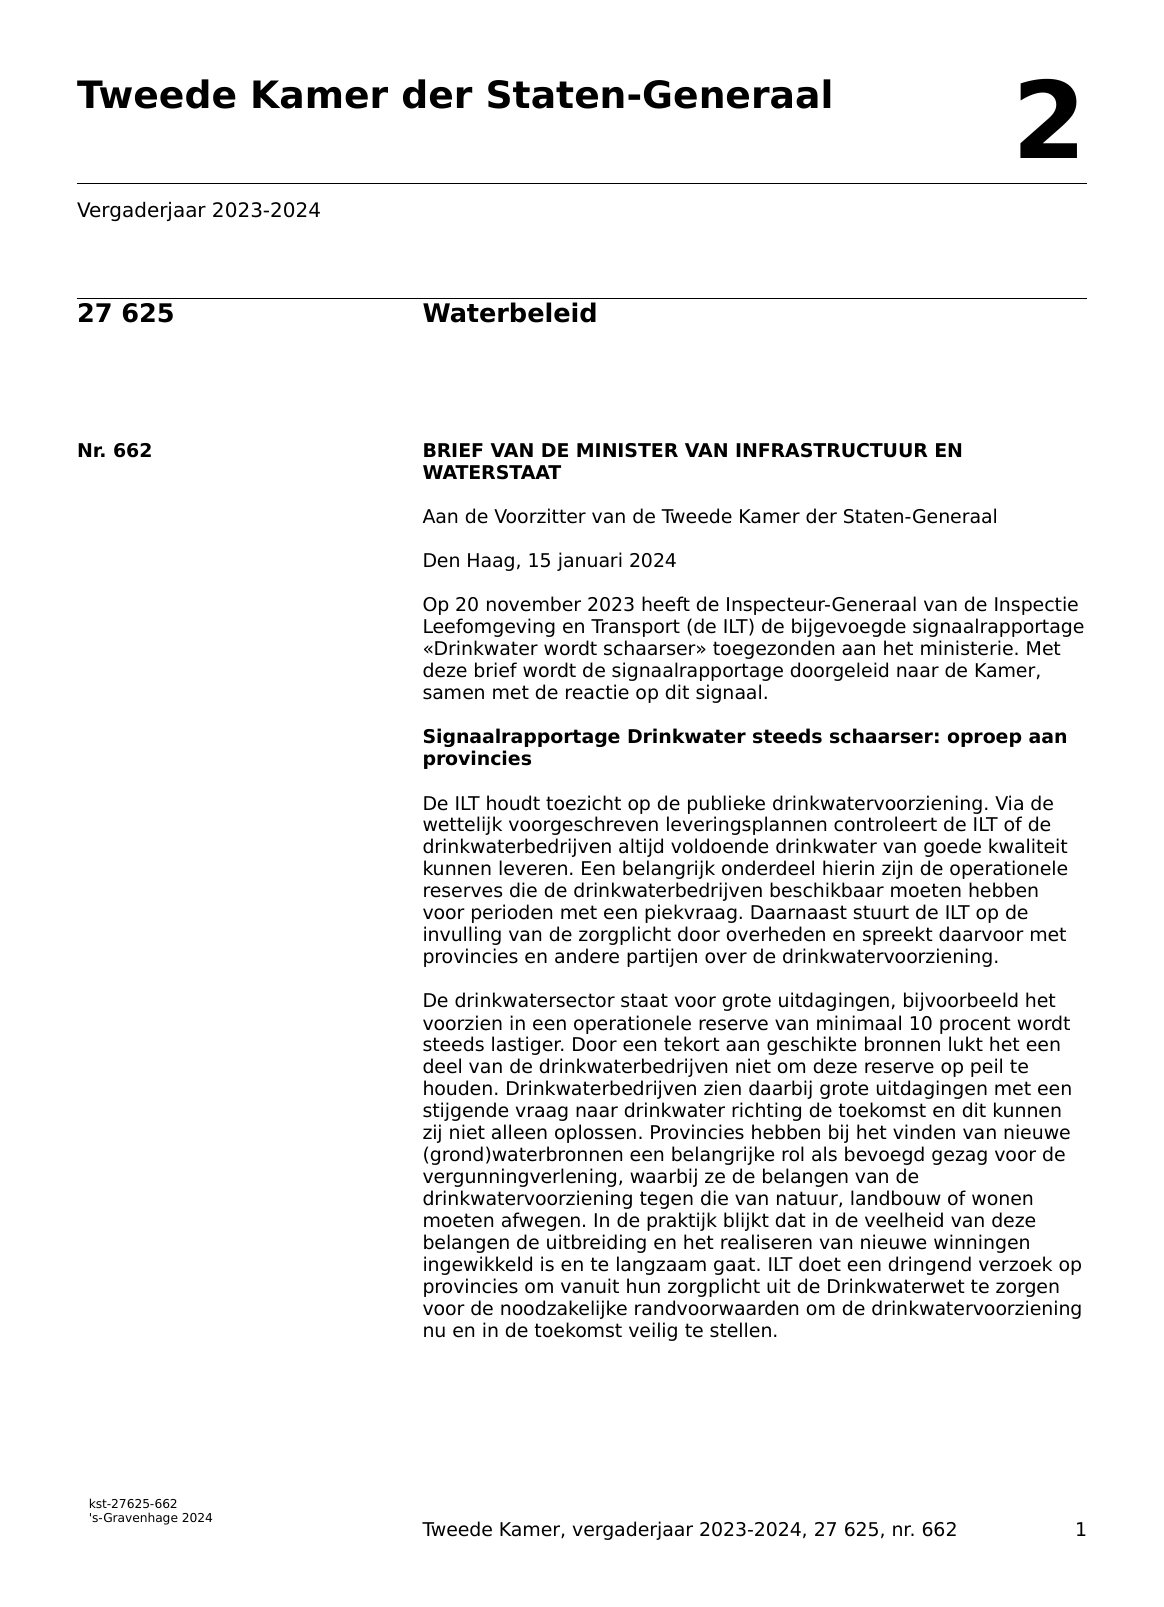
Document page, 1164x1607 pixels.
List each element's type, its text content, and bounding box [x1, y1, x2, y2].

table_cell Vergaderjaar 2023-2024 [77, 184, 1087, 298]
subtitle Nr. 662 BRIEF VAN DE MINISTER VAN INFRASTRUCTUUR EN WATERSTAAT [77, 440, 1087, 484]
text 's-Gravenhage 2024 [88, 1511, 323, 1525]
text Aan de Voorzitter van de Tweede Kamer der Staten-Generaal [422, 506, 1087, 528]
table_header 2 [886, 59, 1087, 183]
subtitle 27 625 Waterbeleid [77, 299, 1087, 329]
text Op 20 november 2023 heeft de Inspecteur-Generaal van de Inspectie Leefomgeving en Transport (de ILT) de bijgevoegde signaalrapportage «Drinkwater wordt schaarser» toegezonden aan het ministerie. Met deze brief wordt de signaalrapportage doorgeleid naar de Kamer, samen met de reactie op dit signaal. [422, 594, 1087, 704]
table_header Tweede Kamer der Staten-Generaal [77, 59, 886, 183]
text De drinkwatersector staat voor grote uitdagingen, bijvoorbeeld het voorzien in een operationele reserve van minimaal 10 procent wordt steeds lastiger. Door een tekort aan geschikte bronnen lukt het een deel van de drinkwaterbedrijven niet om deze reserve op peil te houden. Drinkwaterbedrijven zien daarbij grote uitdagingen met een stijgende vraag naar drinkwater richting de toekomst en dit kunnen zij niet alleen oplossen. Provincies hebben bij het vinden van nieuwe (grond)waterbronnen een belangrijke rol als bevoegd gezag voor de vergunningverlening, waarbij ze de belangen van de drinkwatervoorziening tegen die van natuur, landbouw of wonen moeten afwegen. In de praktijk blijkt dat in de veelheid van deze belangen de uitbreiding en het realiseren van nieuwe winningen ingewikkeld is en te langzaam gaat. ILT doet een dringend verzoek op provincies om vanuit hun zorgplicht uit de Drinkwaterwet te zorgen voor de noodzakelijke randvoorwaarden om de drinkwatervoorziening nu en in de toekomst veilig te stellen. [422, 990, 1087, 1342]
text De ILT houdt toezicht op de publieke drinkwatervoorziening. Via de wettelijk voorgeschreven leveringsplannen controleert de ILT of de drinkwaterbedrijven altijd voldoende drinkwater van goede kwaliteit kunnen leveren. Een belangrijk onderdeel hierin zijn de operationele reserves die de drinkwaterbedrijven beschikbaar moeten hebben voor perioden met een piekvraag. Daarnaast stuurt de ILT op de invulling van de zorgplicht door overheden en spreekt daarvoor met provincies en andere partijen over de drinkwatervoorziening. [422, 792, 1087, 968]
subtitle Signaalrapportage Drinkwater steeds schaarser: oproep aan provincies [422, 726, 1087, 770]
text Den Haag, 15 januari 2024 [422, 550, 1087, 572]
text kst-27625-662 [88, 1497, 323, 1511]
